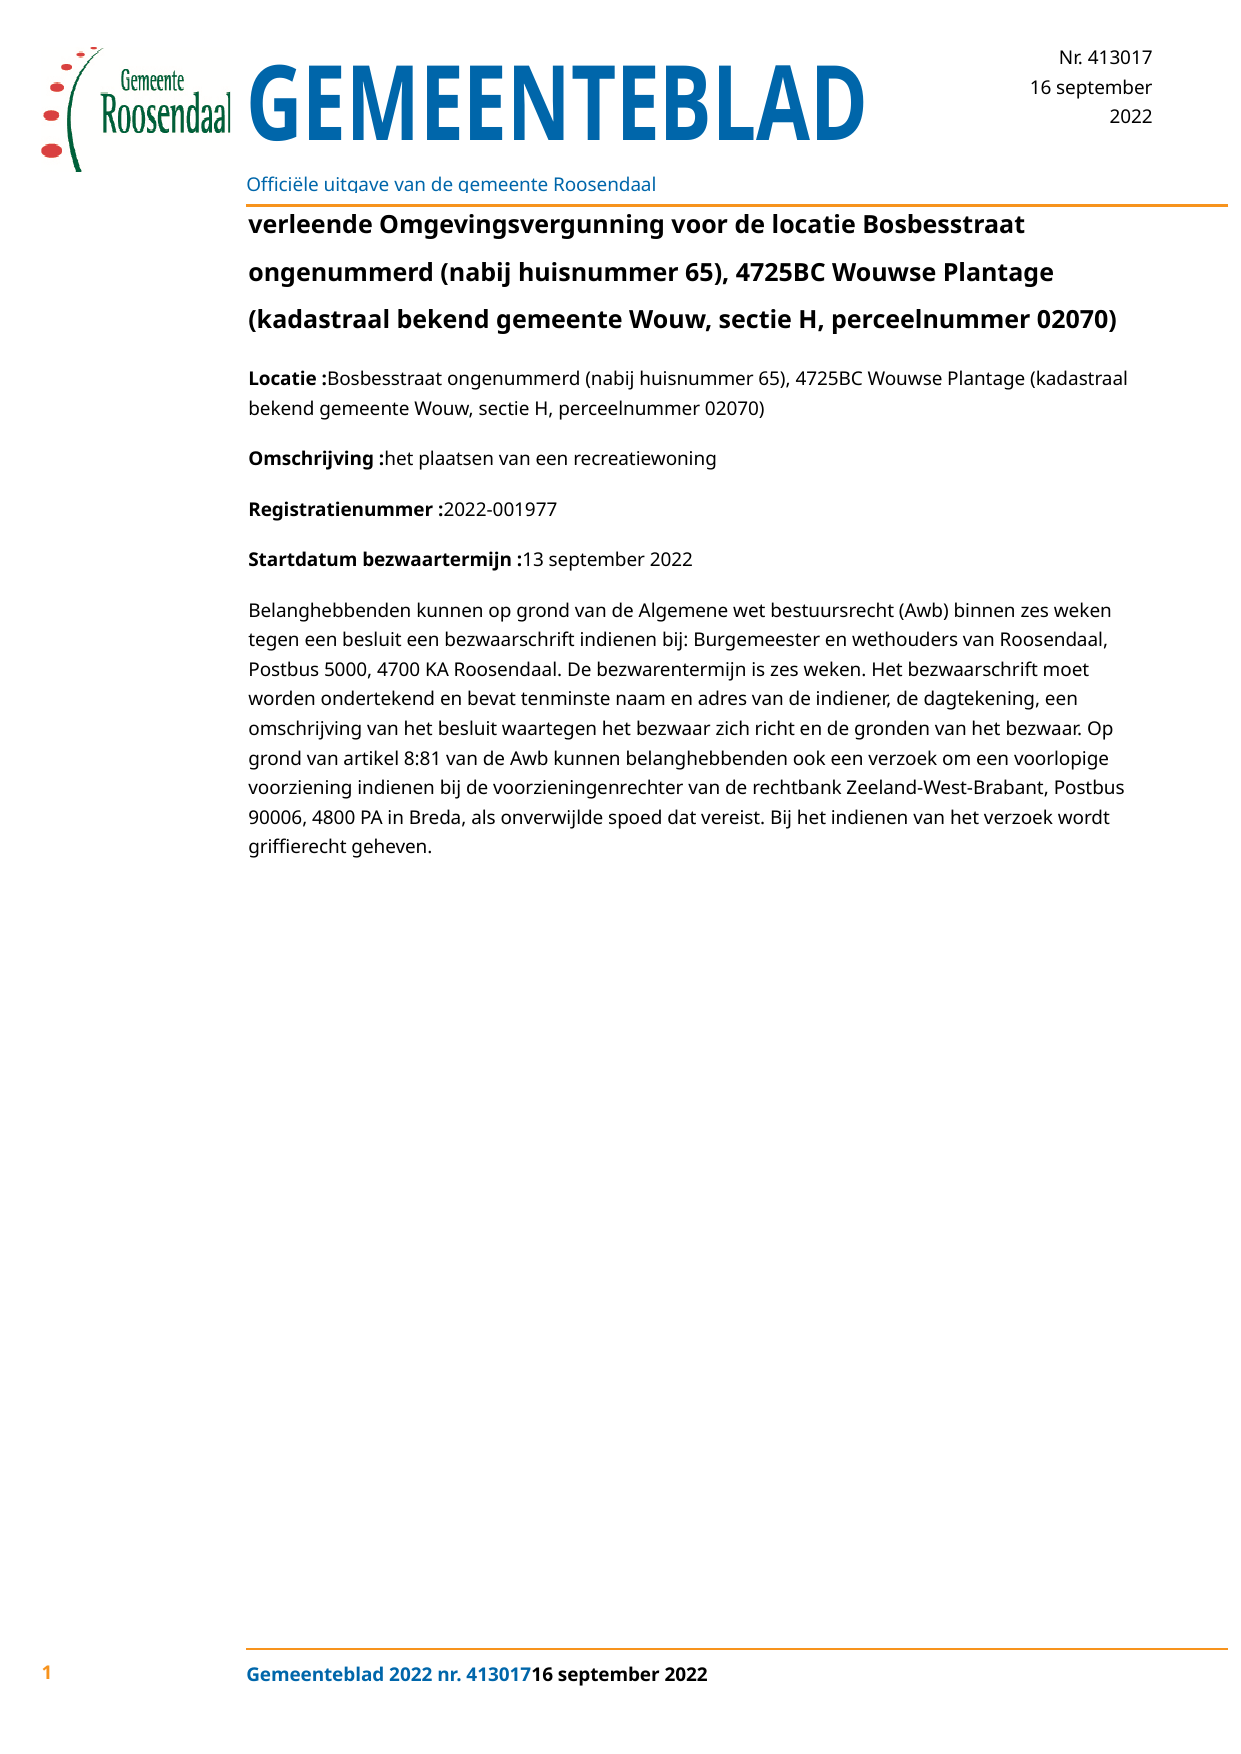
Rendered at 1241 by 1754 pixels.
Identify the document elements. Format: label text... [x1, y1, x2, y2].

text verleende Omgevingsvergunning voor de locatie Bosbesstraat ongenummerd (nabij huisnummer 65), 4725BC Wouwse Plantage (kadastraal bekend gemeente Wouw, sectie H, perceelnummer 02070) [248, 207, 1152, 336]
picture [41, 47, 231, 172]
text Omschrijving :het plaatsen van een recreatiewoning [248, 446, 1152, 471]
text Registratienummer :2022-001977 [248, 496, 1152, 522]
text Startdatum bezwaartermijn :13 september 2022 [248, 546, 1152, 572]
text Locatie :Bosbesstraat ongenummerd (nabij huisnummer 65), 4725BC Wouwse Plantage (kadastraal bekend gemeente Wouw, sectie H, perceelnummer 02070) [248, 366, 1152, 421]
text Belanghebbenden kunnen op grond van de Algemene wet bestuursrecht (Awb) binnen zes weken tegen een besluit een bezwaarschrift indienen bij: Burgemeester en wethouders van Roosendaal, Postbus 5000, 4700 KA Roosendaal. De bezwarentermijn is zes weken. Het bezwaarschrift moet worden ondertekend en bevat tenminste naam en adres van de indiener, de dagtekening, een omschrijving van het besluit waartegen het bezwaar zich richt en de gronden van het bezwaar. Op grond van artikel 8:81 van de Awb kunnen belanghebbenden ook een verzoek om een voorlopige voorziening indienen bij de voorzieningenrechter van de rechtbank Zeeland-West-Brabant, Postbus 90006, 4800 PA in Breda, als onverwijlde spoed dat vereist. Bij het indienen van het verzoek wordt griffierecht geheven. [248, 597, 1152, 859]
